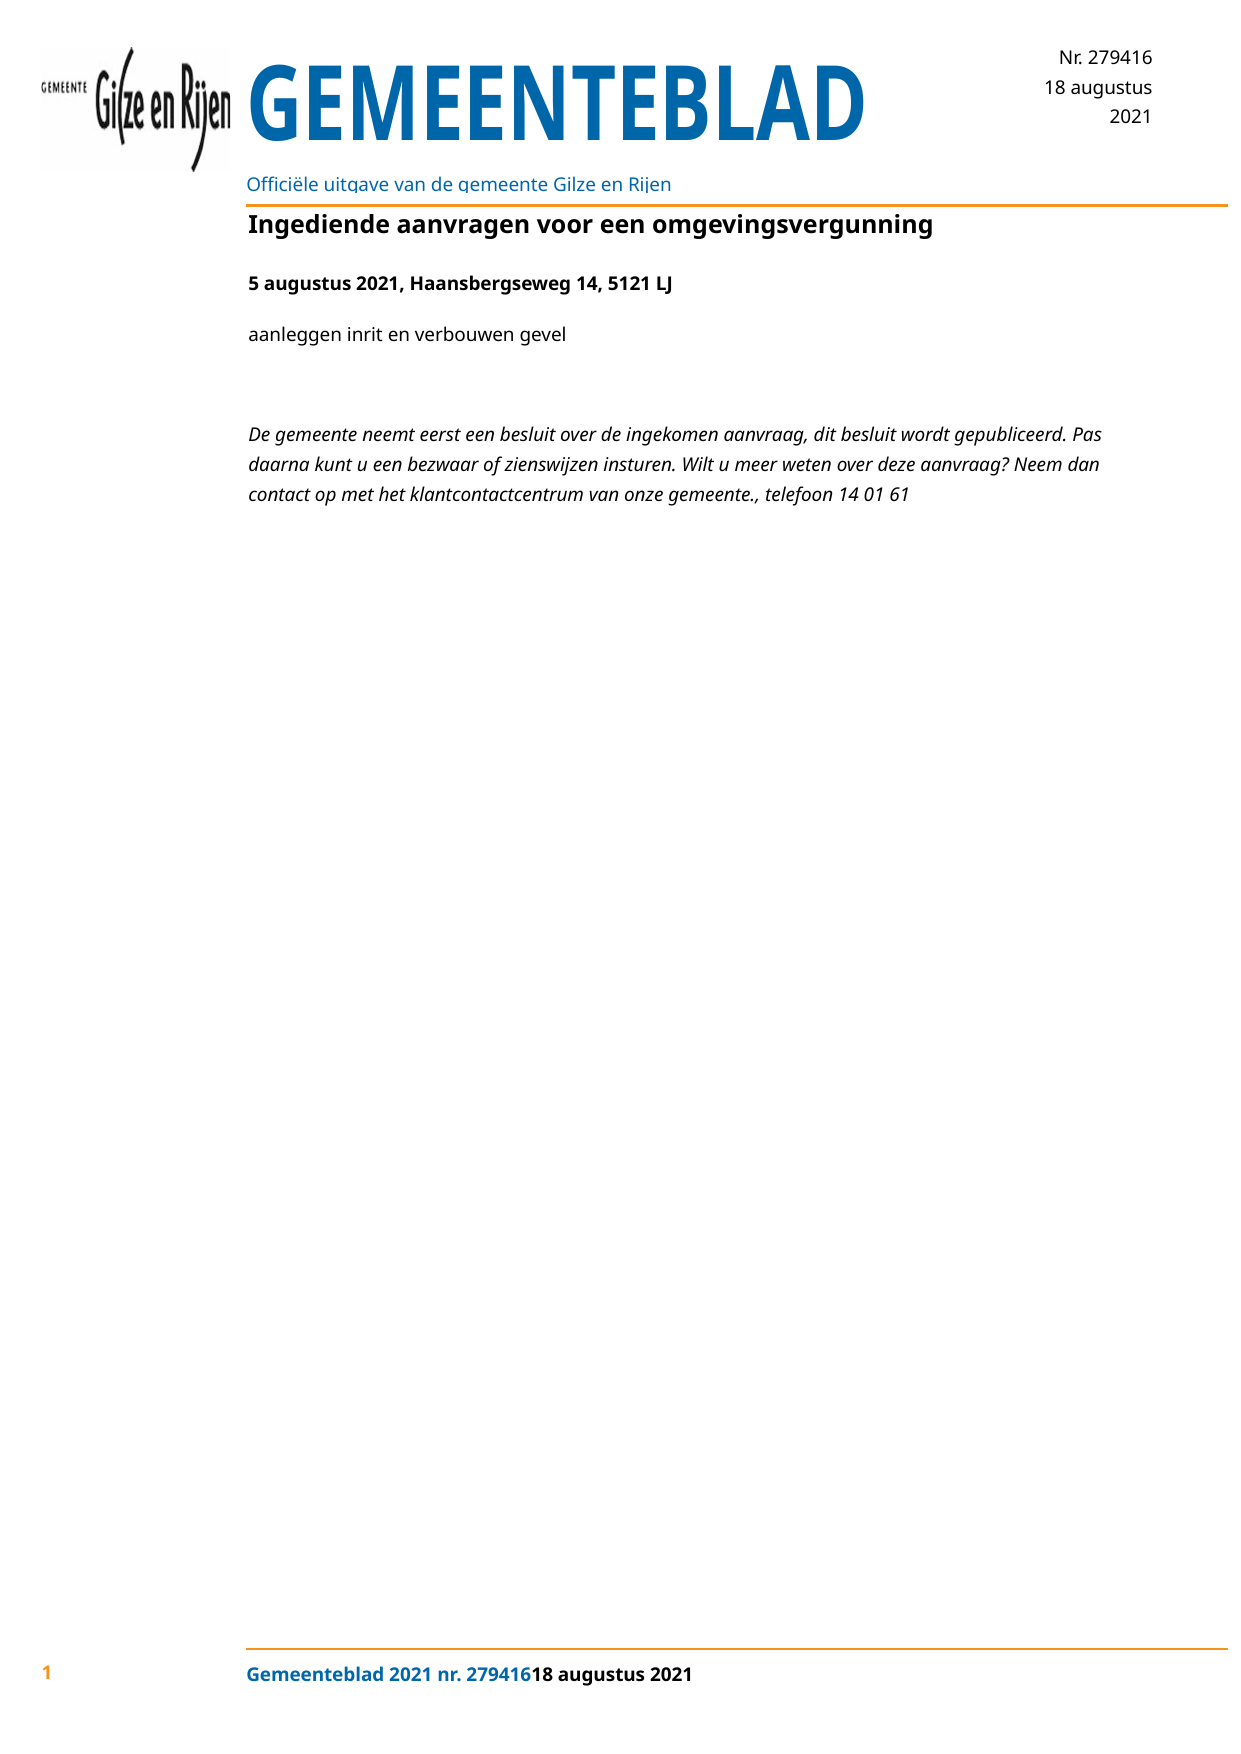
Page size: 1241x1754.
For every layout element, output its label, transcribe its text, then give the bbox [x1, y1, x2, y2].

text aanleggen inrit en verbouwen gevel [248, 321, 1152, 346]
text 5 augustus 2021, Haansbergseweg 14, 5121 LJ [248, 270, 1152, 296]
picture [41, 47, 231, 172]
text De gemeente neemt eerst een besluit over de ingekomen aanvraag, dit besluit wordt gepubliceerd. Pas daarna kunt u een bezwaar of zienswijzen insturen. Wilt u meer weten over deze aanvraag? Neem dan contact op met het klantcontactcentrum van onze gemeente., telefoon 14 01 61 [248, 422, 1152, 506]
text Ingediende aanvragen voor een omgevingsvergunning [248, 207, 1152, 241]
